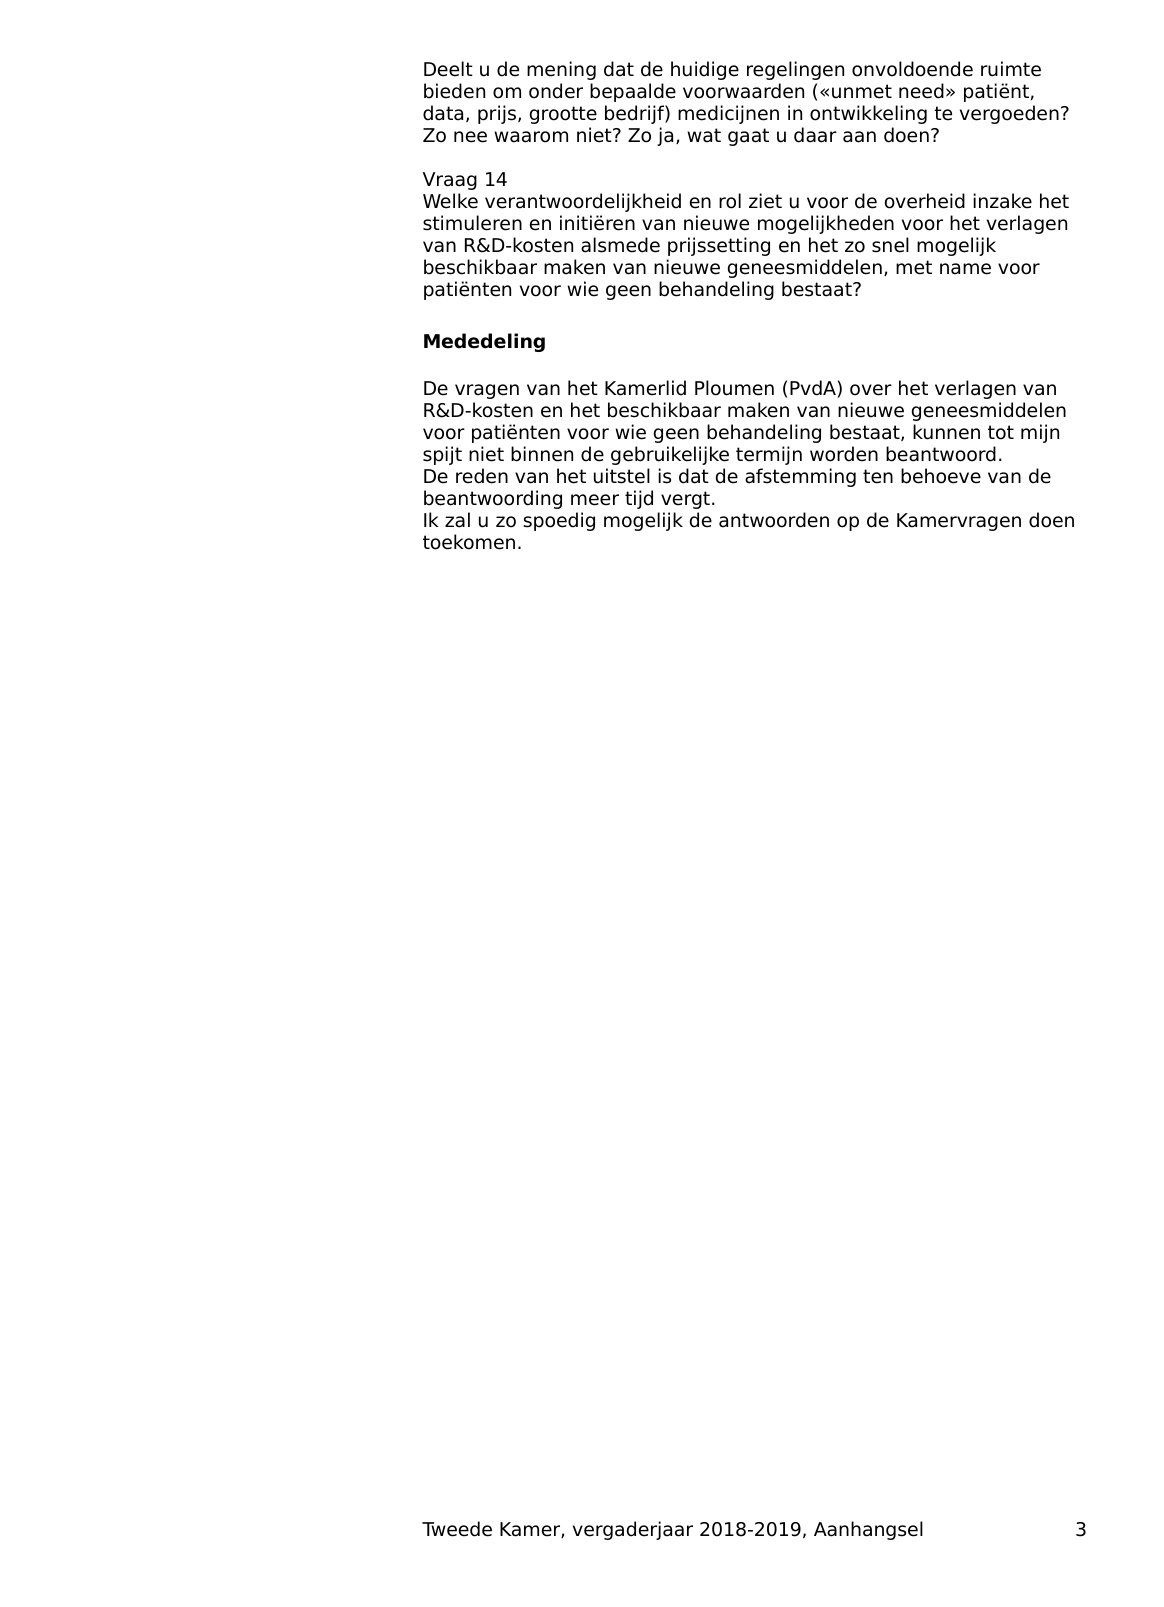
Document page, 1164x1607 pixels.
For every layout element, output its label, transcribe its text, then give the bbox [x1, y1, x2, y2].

text De vragen van het Kamerlid Ploumen (PvdA) over het verlagen van R&D-kosten en het beschikbaar maken van nieuwe geneesmiddelen voor patiënten voor wie geen behandeling bestaat, kunnen tot mijn spijt niet binnen de gebruikelijke termijn worden beantwoord. [422, 378, 1087, 466]
text Deelt u de mening dat de huidige regelingen onvoldoende ruimte bieden om onder bepaalde voorwaarden («unmet need» patiënt, data, prijs, grootte bedrijf) medicijnen in ontwikkeling te vergoeden? Zo nee waarom niet? Zo ja, wat gaat u daar aan doen? [422, 59, 1087, 147]
text Welke verantwoordelijkheid en rol ziet u voor de overheid inzake het stimuleren en initiëren van nieuwe mogelijkheden voor het verlagen van R&D-kosten alsmede prijssetting en het zo snel mogelijk beschikbaar maken van nieuwe geneesmiddelen, met name voor patiënten voor wie geen behandeling bestaat? [422, 191, 1087, 301]
subtitle Mededeling [422, 331, 1087, 353]
text Vraag 14 [422, 169, 1087, 191]
text Ik zal u zo spoedig mogelijk de antwoorden op de Kamervragen doen toekomen. [422, 510, 1087, 554]
text De reden van het uitstel is dat de afstemming ten behoeve van de beantwoording meer tijd vergt. [422, 466, 1087, 510]
